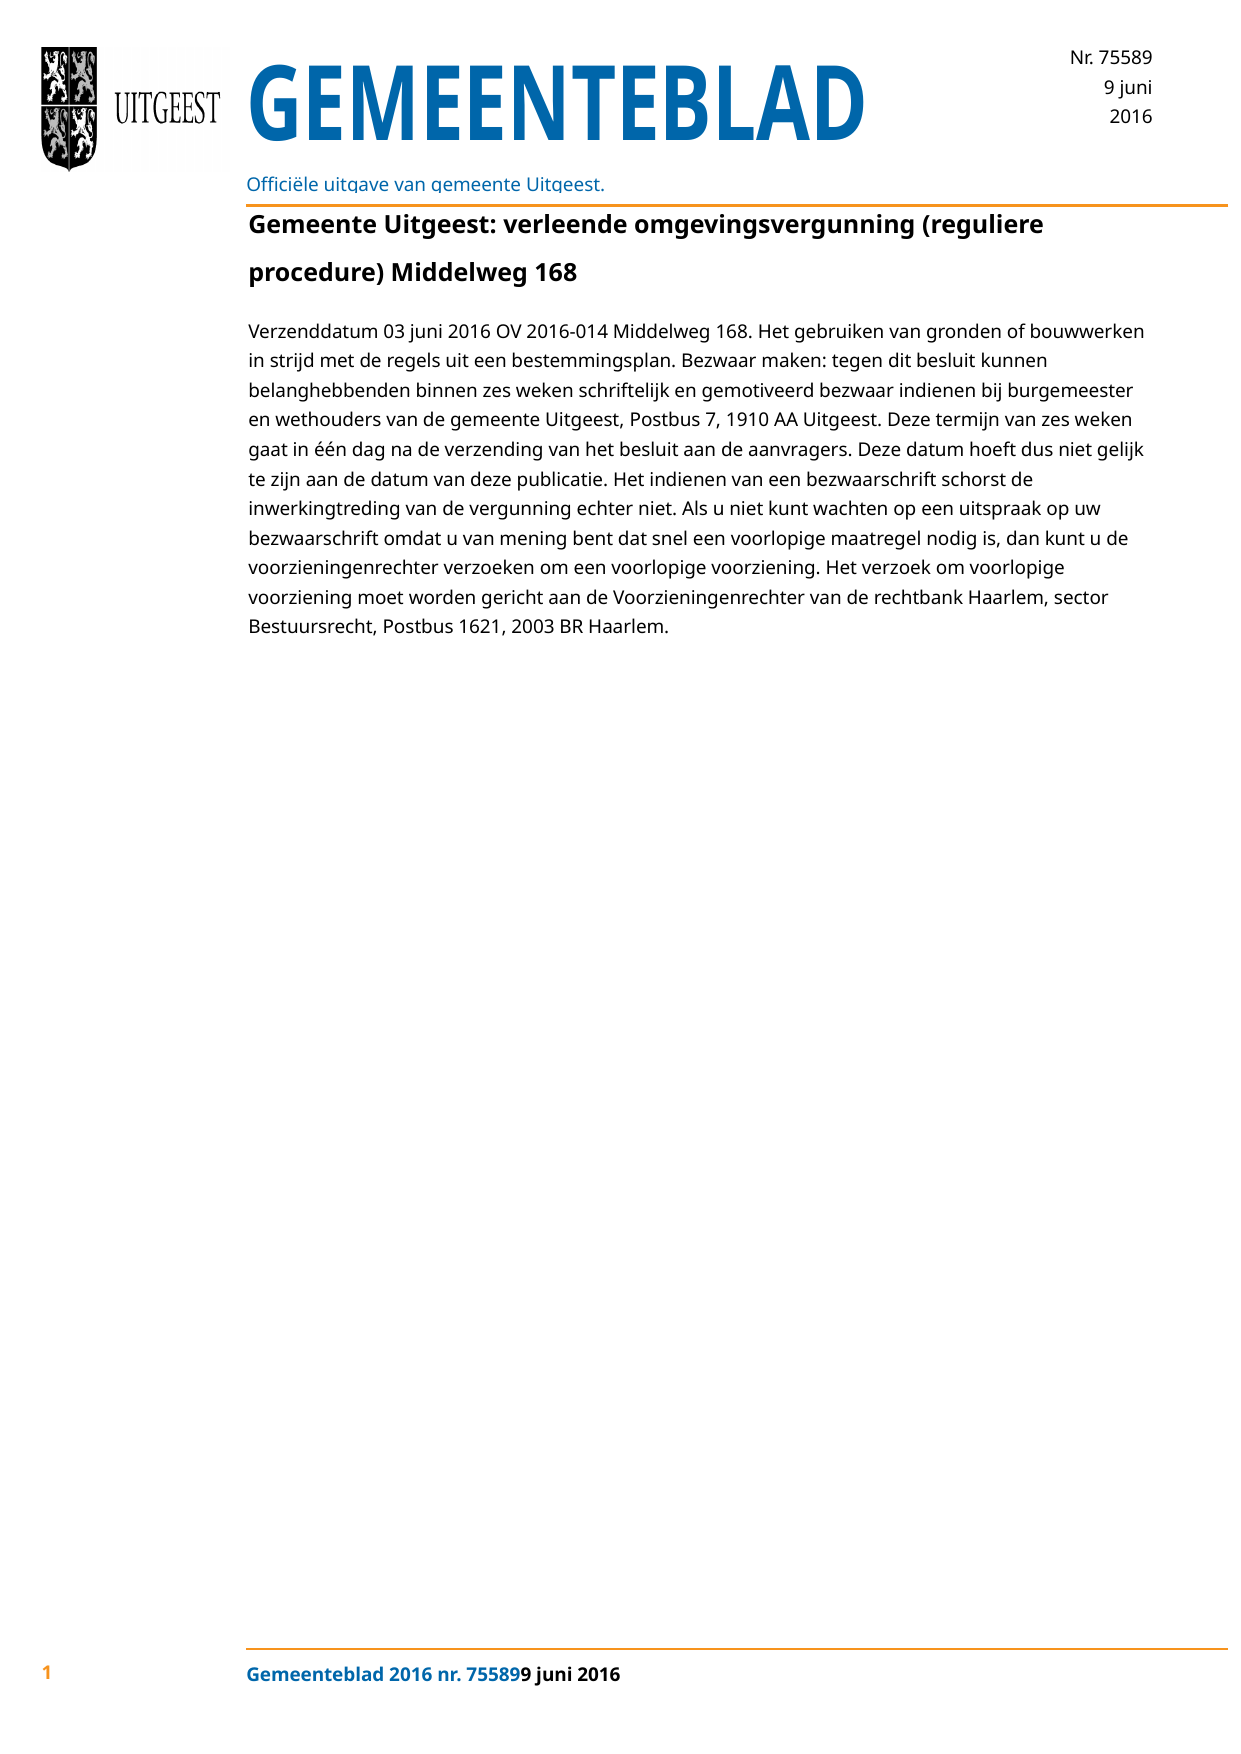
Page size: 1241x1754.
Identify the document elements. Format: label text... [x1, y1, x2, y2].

text Verzenddatum 03 juni 2016 OV 2016-014 Middelweg 168. Het gebruiken van gronden of bouwwerken in strijd met de regels uit een bestemmingsplan. Bezwaar maken: tegen dit besluit kunnen belanghebbenden binnen zes weken schriftelijk en gemotiveerd bezwaar indienen bij burgemeester en wethouders van de gemeente Uitgeest, Postbus 7, 1910 AA Uitgeest. Deze termijn van zes weken gaat in één dag na de verzending van het besluit aan de aanvragers. Deze datum hoeft dus niet gelijk te zijn aan de datum van deze publicatie. Het indienen van een bezwaarschrift schorst de inwerkingtreding van de vergunning echter niet. Als u niet kunt wachten op een uitspraak op uw bezwaarschrift omdat u van mening bent dat snel een voorlopige maatregel nodig is, dan kunt u de voorzieningenrechter verzoeken om een voorlopige voorziening. Het verzoek om voorlopige voorziening moet worden gericht aan de Voorzieningenrechter van de rechtbank Haarlem, sector Bestuursrecht, Postbus 1621, 2003 BR Haarlem. [248, 318, 1152, 639]
picture [41, 47, 231, 172]
text Gemeente Uitgeest: verleende omgevingsvergunning (reguliere procedure) Middelweg 168 [248, 207, 1152, 288]
